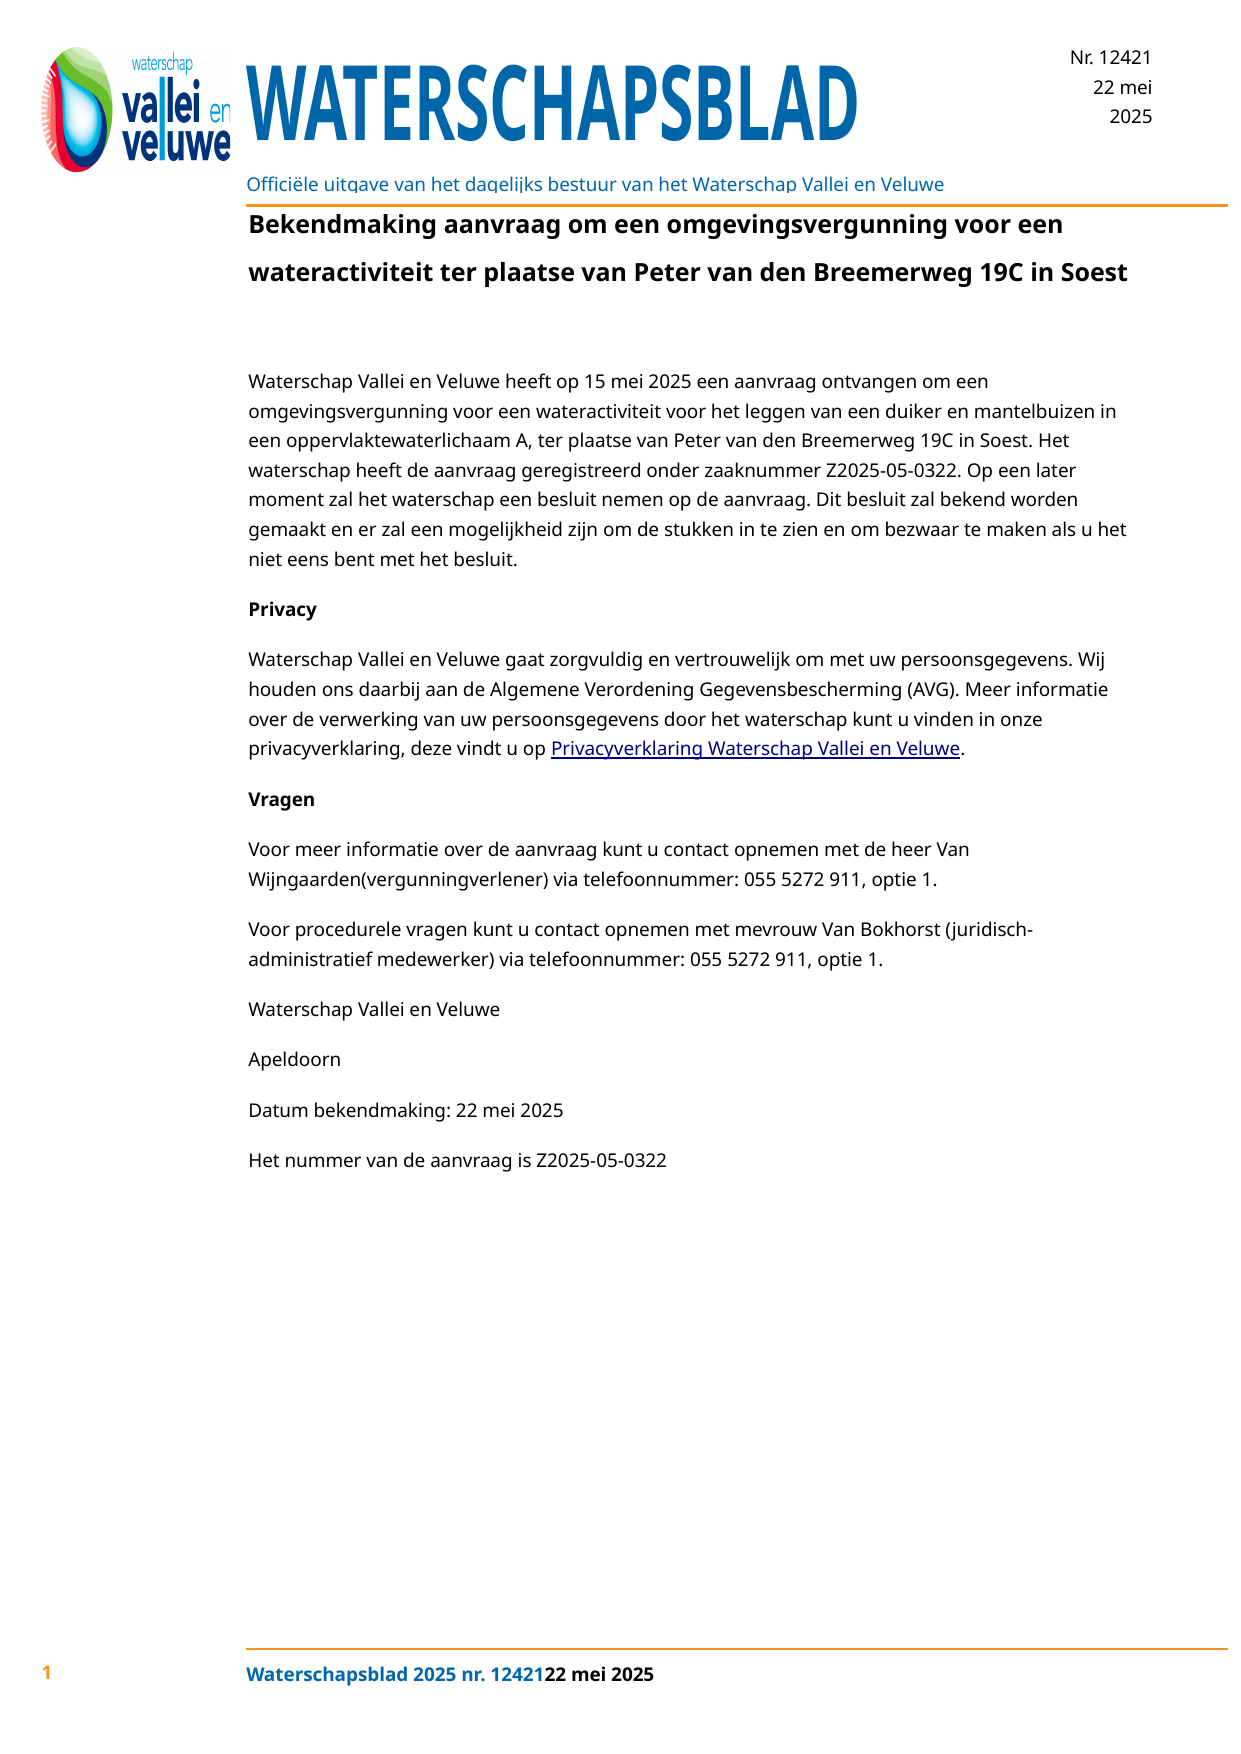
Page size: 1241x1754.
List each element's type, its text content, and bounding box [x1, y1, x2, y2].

text Bekendmaking aanvraag om een omgevingsvergunning voor een wateractiviteit ter plaatse van Peter van den Breemerweg 19C in Soest [248, 207, 1152, 288]
text Waterschap Vallei en Veluwe gaat zorgvuldig en vertrouwelijk om met uw persoonsgegevens. Wij houden ons daarbij aan de Algemene Verordening Gegevensbescherming (AVG). Meer informatie over de verwerking van uw persoonsgegevens door het waterschap kunt u vinden in onze privacyverklaring, deze vindt u op Privacyverklaring Waterschap Vallei en Veluwe. [248, 647, 1152, 761]
picture [41, 47, 231, 172]
text Waterschap Vallei en Veluwe [248, 996, 1152, 1022]
text Privacy [248, 596, 1152, 622]
text Datum bekendmaking: 22 mei 2025 [248, 1097, 1152, 1123]
text Het nummer van de aanvraag is Z2025-05-0322 [248, 1147, 1152, 1173]
text Apeldoorn [248, 1047, 1152, 1072]
text Voor procedurele vragen kunt u contact opnemen met mevrouw Van Bokhorst (juridisch-administratief medewerker) via telefoonnummer: 055 5272 911, optie 1. [248, 916, 1152, 972]
text Voor meer informatie over de aanvraag kunt u contact opnemen met de heer Van Wijngaarden(vergunningverlener) via telefoonnummer: 055 5272 911, optie 1. [248, 836, 1152, 892]
text Waterschap Vallei en Veluwe heeft op 15 mei 2025 een aanvraag ontvangen om een omgevingsvergunning voor een wateractiviteit voor het leggen van een duiker en mantelbuizen in een oppervlaktewaterlichaam A, ter plaatse van Peter van den Breemerweg 19C in Soest. Het waterschap heeft de aanvraag geregistreerd onder zaaknummer Z2025-05-0322. Op een later moment zal het waterschap een besluit nemen op de aanvraag. Dit besluit zal bekend worden gemaakt en er zal een mogelijkheid zijn om de stukken in te zien en om bezwaar te maken als u het niet eens bent met het besluit. [248, 368, 1152, 572]
text Vragen [248, 786, 1152, 812]
